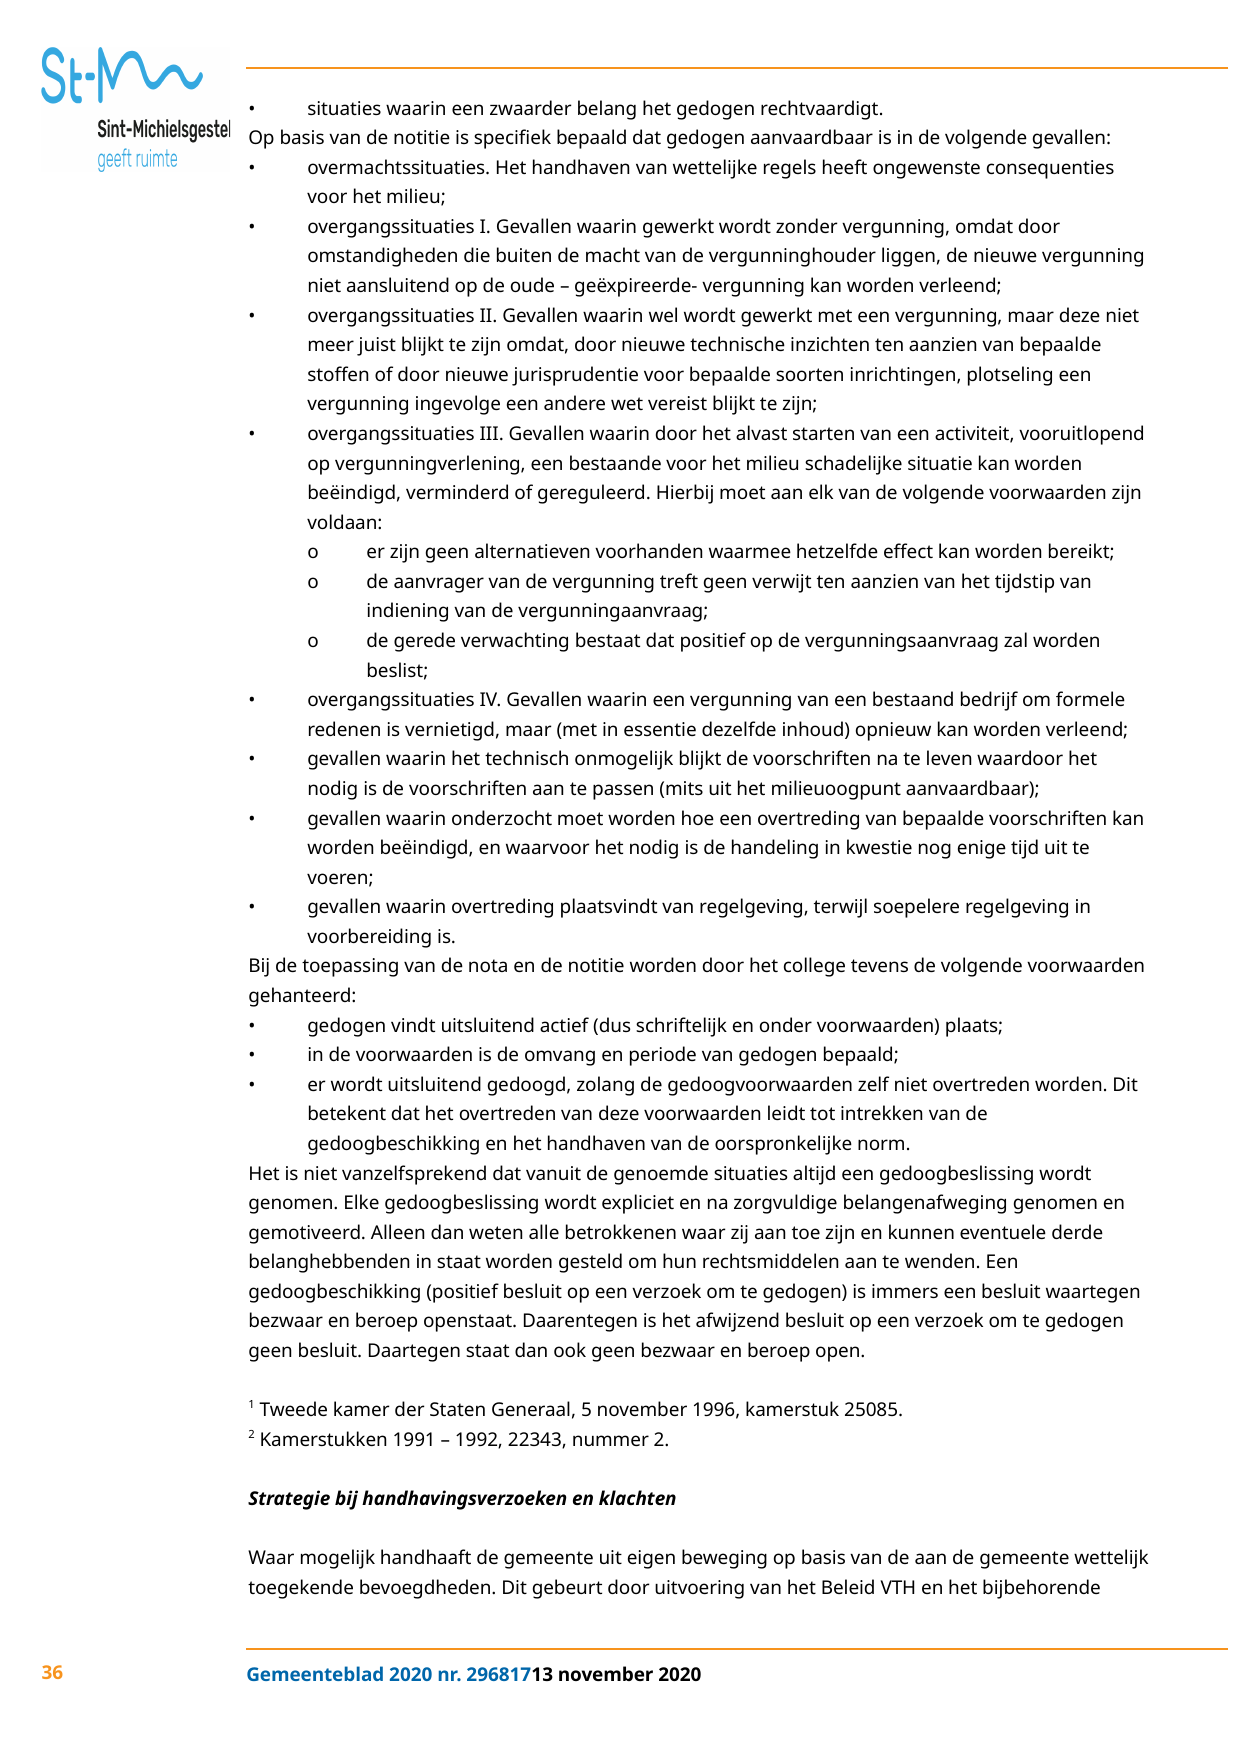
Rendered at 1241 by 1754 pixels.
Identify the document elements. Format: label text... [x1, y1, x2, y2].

picture [41, 47, 231, 172]
list overgangssituaties IV. Gevallen waarin een vergunning van een bestaand bedrijf om formele redenen is vernietigd, maar (met in essentie dezelfde inhoud) opnieuw kan worden verleend; [248, 686, 1152, 742]
list er zijn geen alternatieven voorhanden waarmee hetzelfde effect kan worden bereikt; [307, 538, 1152, 564]
text Strategie bij handhavingsverzoeken en klachten [248, 1485, 1152, 1511]
text Op basis van de notitie is specifiek bepaald dat gedogen aanvaardbaar is in de volgende gevallen: [248, 124, 1152, 150]
text Het is niet vanzelfsprekend dat vanuit de genoemde situaties altijd een gedoogbeslissing wordt genomen. Elke gedoogbeslissing wordt expliciet en na zorgvuldige belangenafweging genomen en gemotiveerd. Alleen dan weten alle betrokkenen waar zij aan toe zijn en kunnen eventuele derde belanghebbenden in staat worden gesteld om hun rechtsmiddelen aan te wenden. Een gedoogbeschikking (positief besluit op een verzoek om te gedogen) is immers een besluit waartegen bezwaar en beroep openstaat. Daarentegen is het afwijzend besluit op een verzoek om te gedogen geen besluit. Daartegen staat dan ook geen bezwaar en beroep open. [248, 1160, 1152, 1363]
list overgangssituaties II. Gevallen waarin wel wordt gewerkt met een vergunning, maar deze niet meer juist blijkt te zijn omdat, door nieuwe technische inzichten ten aanzien van bepaalde stoffen of door nieuwe jurisprudentie voor bepaalde soorten inrichtingen, plotseling een vergunning ingevolge een andere wet vereist blijkt te zijn; [248, 302, 1152, 416]
text 2 Kamerstukken 1991 – 1992, 22343, nummer 2. [248, 1426, 1152, 1452]
list overgangssituaties III. Gevallen waarin door het alvast starten van een activiteit, vooruitlopend op vergunningverlening, een bestaande voor het milieu schadelijke situatie kan worden beëindigd, verminderd of gereguleerd. Hierbij moet aan elk van de volgende voorwaarden zijn voldaan: [248, 420, 1152, 535]
list gedogen vindt uitsluitend actief (dus schriftelijk en onder voorwaarden) plaats; [248, 1012, 1152, 1038]
list er wordt uitsluitend gedoogd, zolang de gedoogvoorwaarden zelf niet overtreden worden. Dit betekent dat het overtreden van deze voorwaarden leidt tot intrekken van de gedoogbeschikking en het handhaven van de oorspronkelijke norm. [248, 1071, 1152, 1156]
list de aanvrager van de vergunning treft geen verwijt ten aanzien van het tijdstip van indiening van de vergunningaanvraag; [307, 568, 1152, 623]
text Waar mogelijk handhaaft de gemeente uit eigen beweging op basis van de aan de gemeente wettelijk toegekende bevoegdheden. Dit gebeurt door uitvoering van het Beleid VTH en het bijbehorende [248, 1544, 1152, 1600]
list de gerede verwachting bestaat dat positief op de vergunningsaanvraag zal worden beslist; [307, 627, 1152, 683]
text 1 Tweede kamer der Staten Generaal, 5 november 1996, kamerstuk 25085. [248, 1396, 1152, 1422]
list gevallen waarin overtreding plaatsvindt van regelgeving, terwijl soepelere regelgeving in voorbereiding is. [248, 893, 1152, 949]
list gevallen waarin onderzocht moet worden hoe een overtreding van bepaalde voorschriften kan worden beëindigd, en waarvoor het nodig is de handeling in kwestie nog enige tijd uit te voeren; [248, 805, 1152, 890]
text Bij de toepassing van de nota en de notitie worden door het college tevens de volgende voorwaarden gehanteerd: [248, 953, 1152, 1008]
list overgangssituaties I. Gevallen waarin gewerkt wordt zonder vergunning, omdat door omstandigheden die buiten de macht van de vergunninghouder liggen, de nieuwe vergunning niet aansluitend op de oude – geëxpireerde- vergunning kan worden verleend; [248, 213, 1152, 298]
list situaties waarin een zwaarder belang het gedogen rechtvaardigt. [248, 95, 1152, 121]
list in de voorwaarden is de omvang en periode van gedogen bepaald; [248, 1041, 1152, 1067]
list gevallen waarin het technisch onmogelijk blijkt de voorschriften na te leven waardoor het nodig is de voorschriften aan te passen (mits uit het milieuoogpunt aanvaardbaar); [248, 746, 1152, 801]
list overmachtssituaties. Het handhaven van wettelijke regels heeft ongewenste consequenties voor het milieu; [248, 154, 1152, 209]
